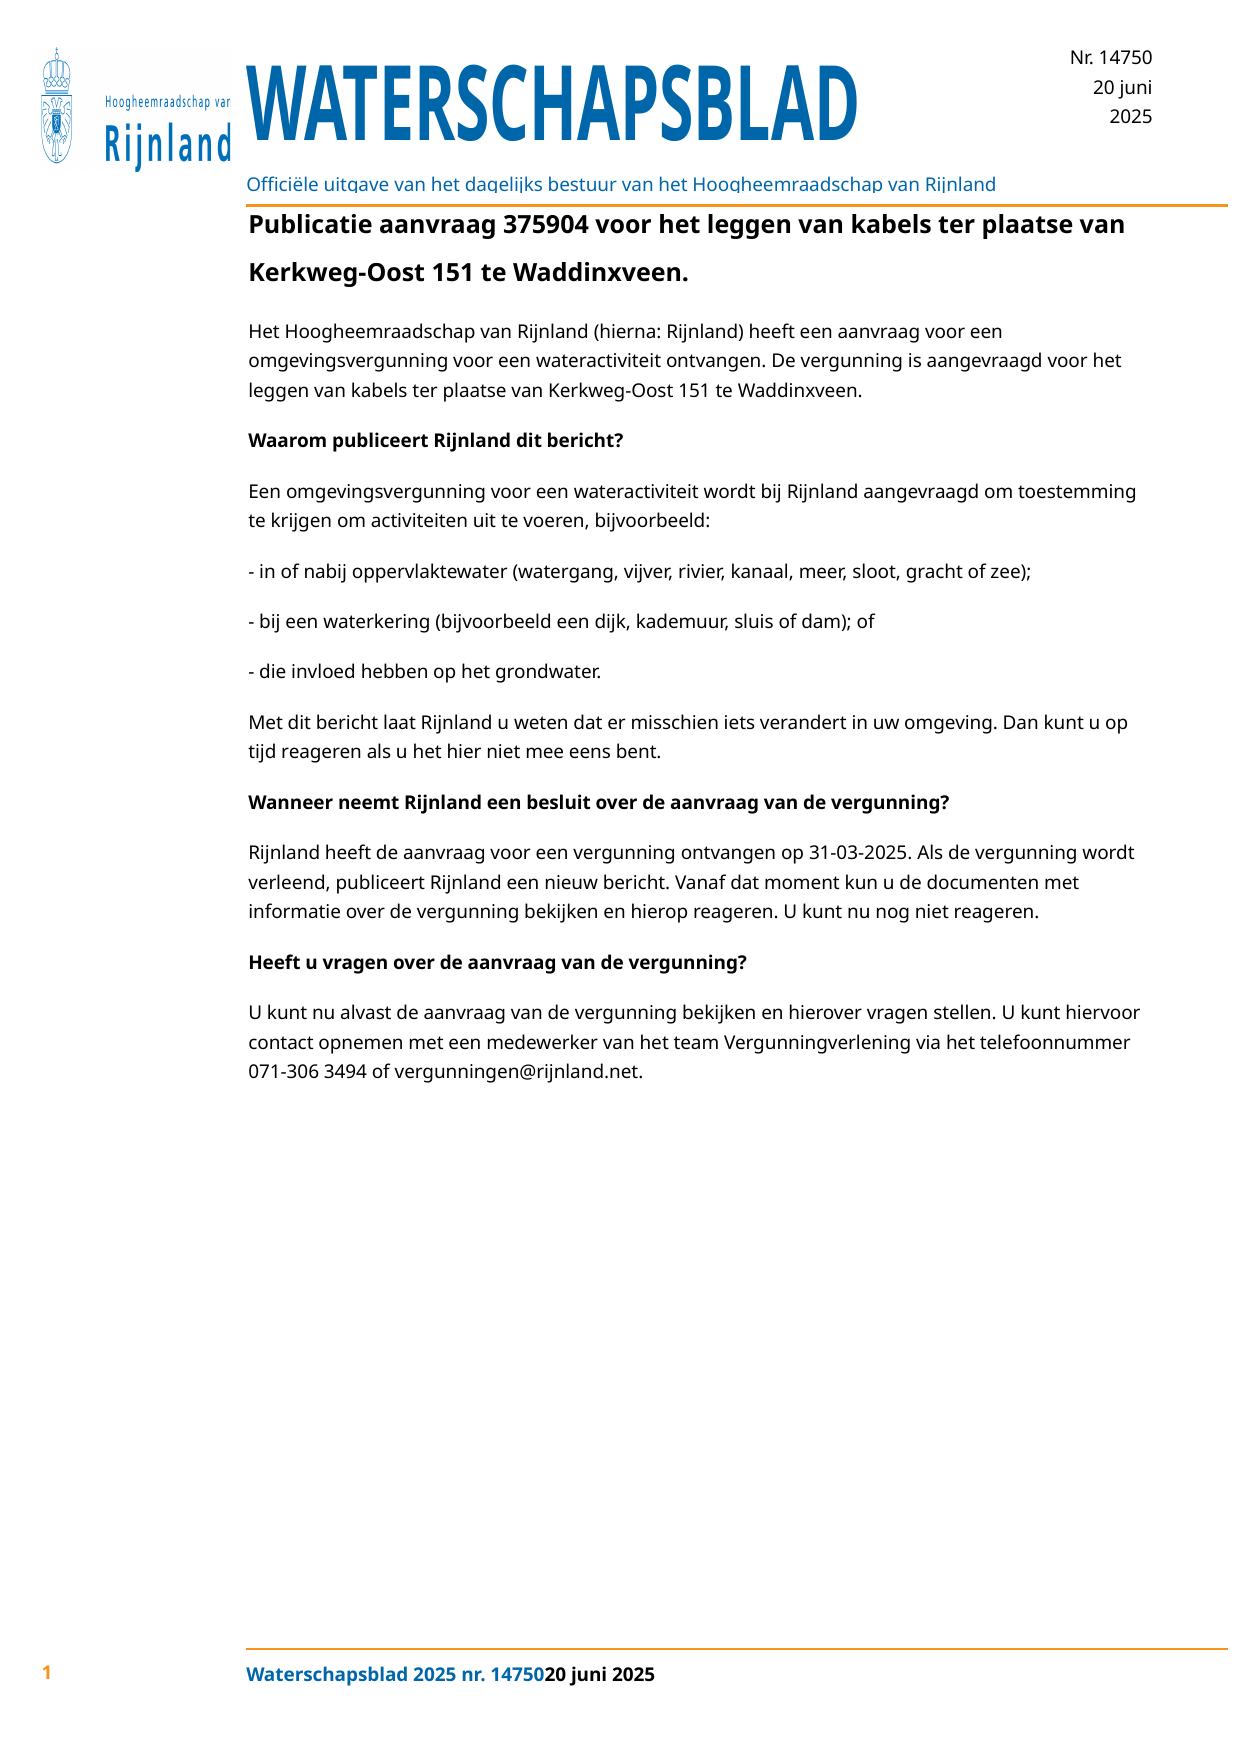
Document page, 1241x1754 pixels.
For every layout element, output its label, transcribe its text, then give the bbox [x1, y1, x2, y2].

text Het Hoogheemraadschap van Rijnland (hierna: Rijnland) heeft een aanvraag voor een omgevingsvergunning voor een wateractiviteit ontvangen. De vergunning is aangevraagd voor het leggen van kabels ter plaatse van Kerkweg-Oost 151 te Waddinxveen. [248, 318, 1152, 403]
text - bij een waterkering (bijvoorbeeld een dijk, kademuur, sluis of dam); of [248, 608, 1152, 634]
text Publicatie aanvraag 375904 voor het leggen van kabels ter plaatse van Kerkweg-Oost 151 te Waddinxveen. [248, 207, 1152, 288]
text - in of nabij oppervlaktewater (watergang, vijver, rivier, kanaal, meer, sloot, gracht of zee); [248, 558, 1152, 584]
text Wanneer neemt Rijnland een besluit over de aanvraag van de vergunning? [248, 789, 1152, 815]
picture [41, 47, 231, 172]
text Heeft u vragen over de aanvraag van de vergunning? [248, 949, 1152, 975]
text Met dit bericht laat Rijnland u weten dat er misschien iets verandert in uw omgeving. Dan kunt u op tijd reageren als u het hier niet mee eens bent. [248, 709, 1152, 764]
text Waarom publiceert Rijnland dit bericht? [248, 427, 1152, 453]
text U kunt nu alvast de aanvraag van de vergunning bekijken en hierover vragen stellen. U kunt hiervoor contact opnemen met een medewerker van het team Vergunningverlening via het telefoonnummer 071-306 3494 of vergunningen@rijnland.net. [248, 999, 1152, 1084]
text Een omgevingsvergunning voor een wateractiviteit wordt bij Rijnland aangevraagd om toestemming te krijgen om activiteiten uit te voeren, bijvoorbeeld: [248, 478, 1152, 533]
text - die invloed hebben op het grondwater. [248, 659, 1152, 684]
text Rijnland heeft de aanvraag voor een vergunning ontvangen op 31-03-2025. Als de vergunning wordt verleend, publiceert Rijnland een nieuw bericht. Vanaf dat moment kun u de documenten met informatie over de vergunning bekijken en hierop reageren. U kunt nu nog niet reageren. [248, 839, 1152, 924]
